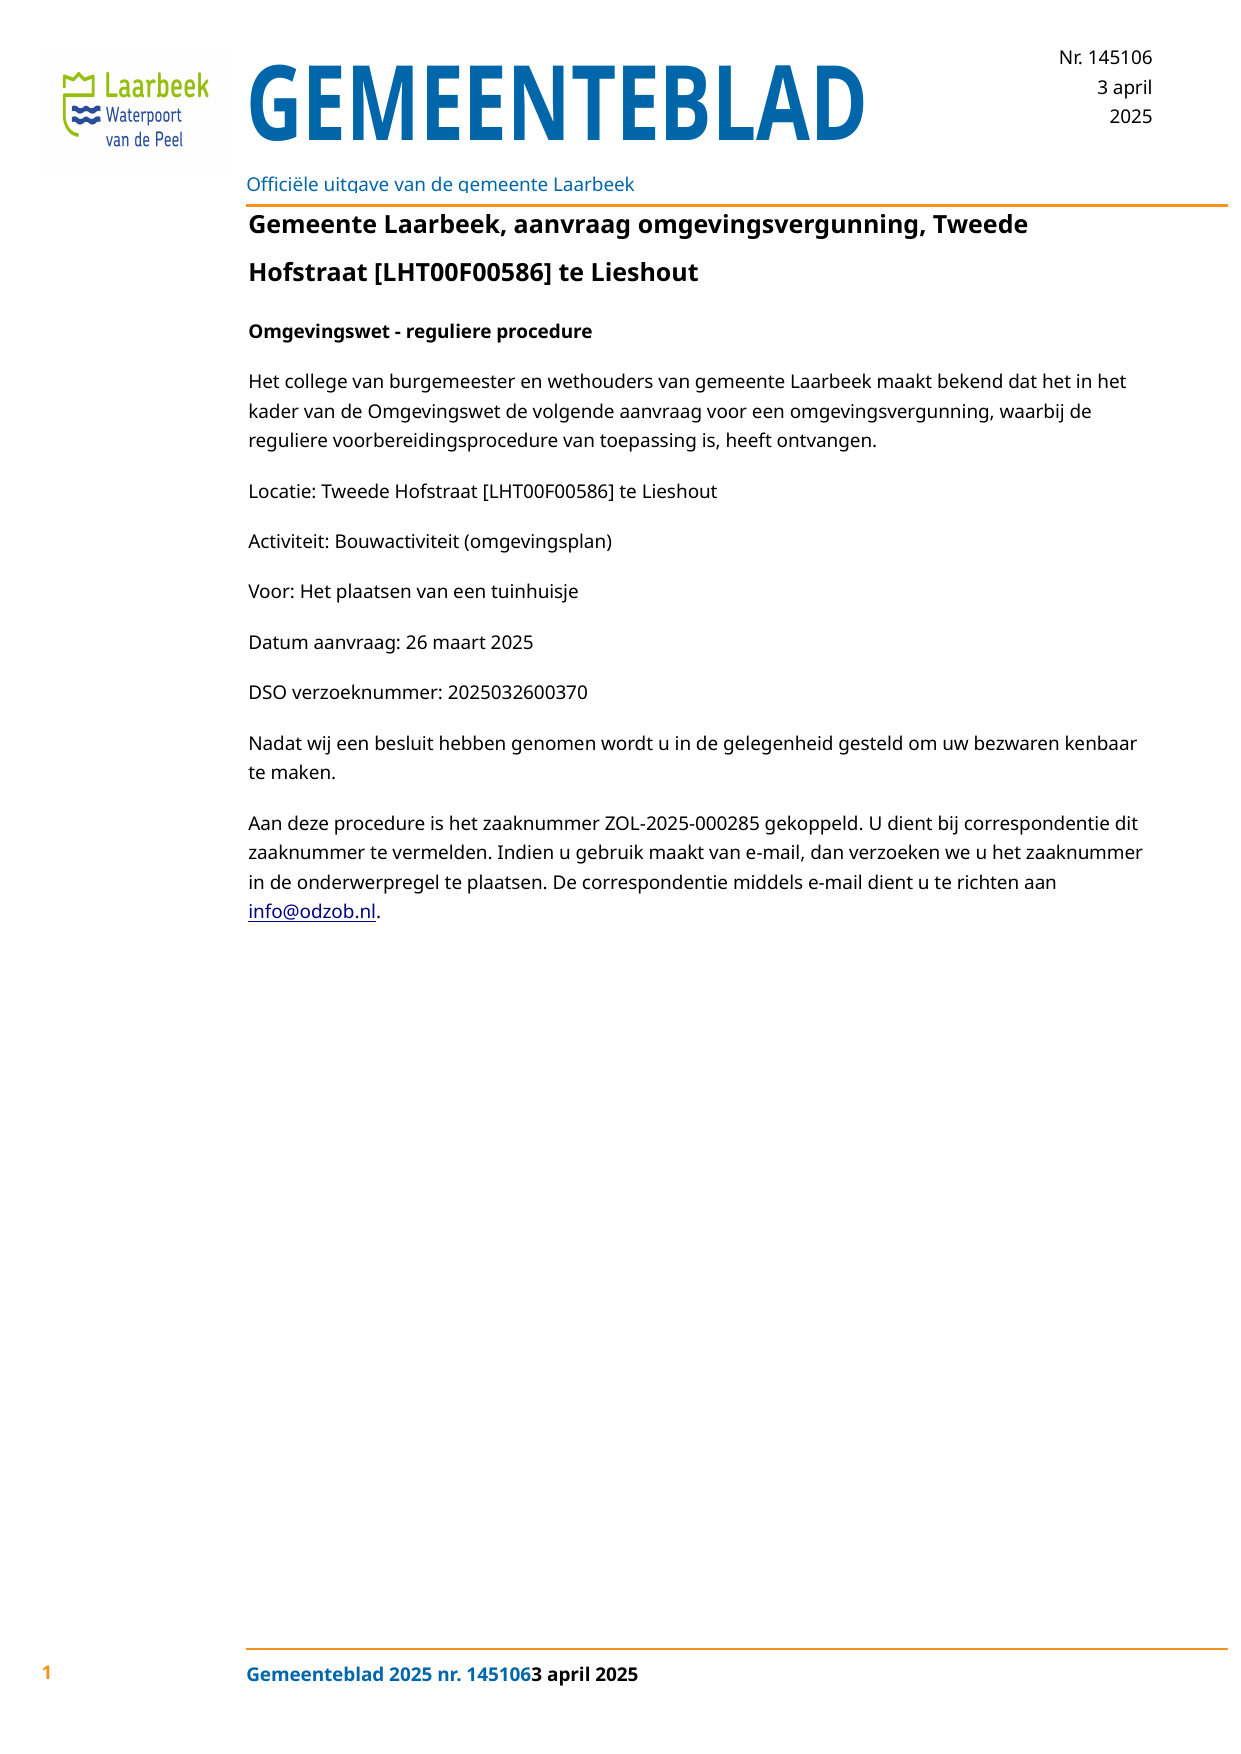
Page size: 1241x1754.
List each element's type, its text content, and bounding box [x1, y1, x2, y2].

text Aan deze procedure is het zaaknummer ZOL-2025-000285 gekoppeld. U dient bij correspondentie dit zaaknummer te vermelden. Indien u gebruik maakt van e-mail, dan verzoeken we u het zaaknummer in de onderwerpregel te plaatsen. De correspondentie middels e-mail dient u te richten aan info@odzob.nl. [248, 810, 1152, 924]
text DSO verzoeknummer: 2025032600370 [248, 679, 1152, 705]
text Voor: Het plaatsen van een tuinhuisje [248, 579, 1152, 604]
text Het college van burgemeester en wethouders van gemeente Laarbeek maakt bekend dat het in het kader van de Omgevingswet de volgende aanvraag voor een omgevingsvergunning, waarbij de reguliere voorbereidingsprocedure van toepassing is, heeft ontvangen. [248, 368, 1152, 453]
picture [41, 47, 231, 172]
text Gemeente Laarbeek, aanvraag omgevingsvergunning, Tweede Hofstraat [LHT00F00586] te Lieshout [248, 207, 1152, 288]
text Datum aanvraag: 26 maart 2025 [248, 629, 1152, 655]
text Locatie: Tweede Hofstraat [LHT00F00586] te Lieshout [248, 478, 1152, 504]
text Omgevingswet - reguliere procedure [248, 318, 1152, 344]
text Nadat wij een besluit hebben genomen wordt u in de gelegenheid gesteld om uw bezwaren kenbaar te maken. [248, 730, 1152, 785]
text Activiteit: Bouwactiviteit (omgevingsplan) [248, 528, 1152, 554]
